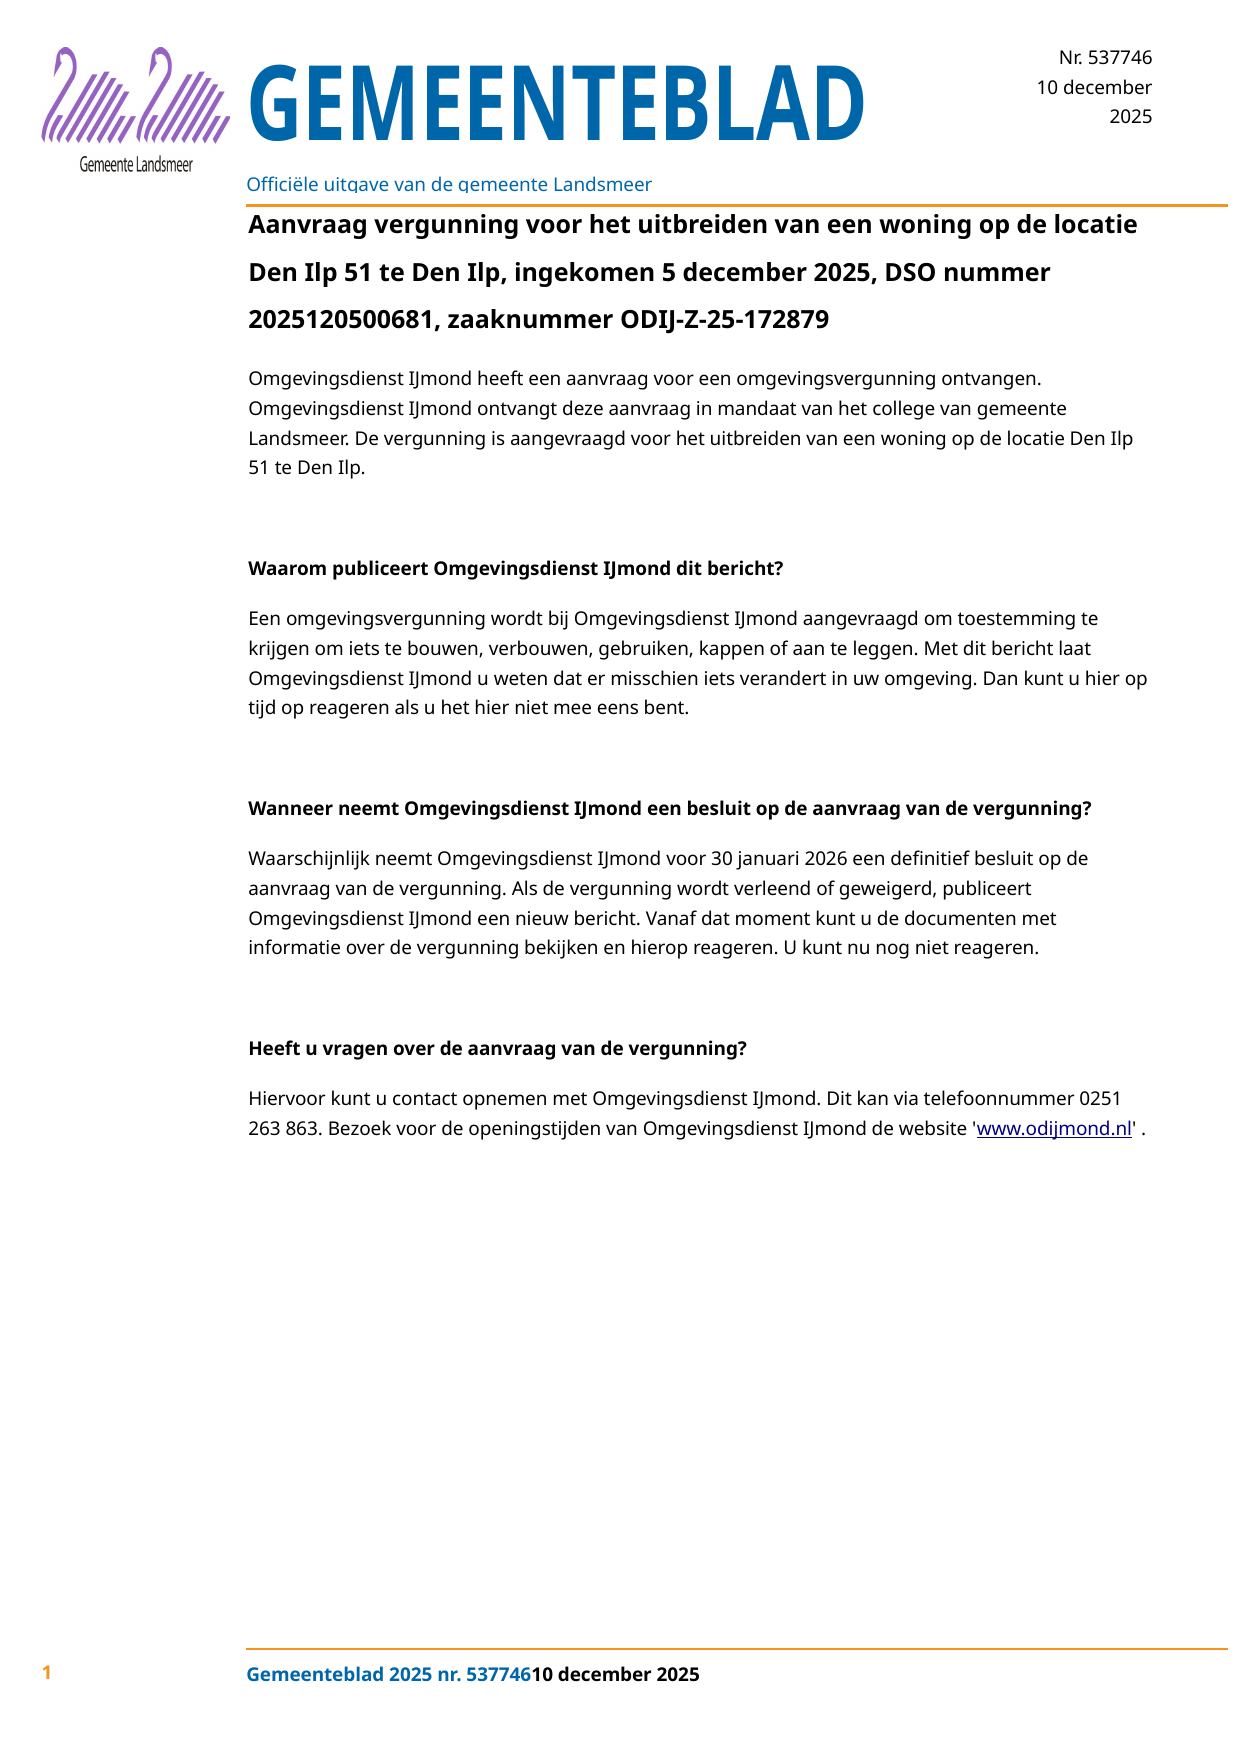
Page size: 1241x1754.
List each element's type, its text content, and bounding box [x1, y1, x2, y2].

text Waarom publiceert Omgevingsdienst IJmond dit bericht? [248, 555, 1152, 581]
text Een omgevingsvergunning wordt bij Omgevingsdienst IJmond aangevraagd om toestemming te krijgen om iets te bouwen, verbouwen, gebruiken, kappen of aan te leggen. Met dit bericht laat Omgevingsdienst IJmond u weten dat er misschien iets verandert in uw omgeving. Dan kunt u hier op tijd op reageren als u het hier niet mee eens bent. [248, 606, 1152, 720]
text Heeft u vragen over de aanvraag van de vergunning? [248, 1035, 1152, 1061]
text Wanneer neemt Omgevingsdienst IJmond een besluit op de aanvraag van de vergunning? [248, 795, 1152, 821]
picture [41, 47, 231, 172]
text Waarschijnlijk neemt Omgevingsdienst IJmond voor 30 januari 2026 een definitief besluit op de aanvraag van de vergunning. Als de vergunning wordt verleend of geweigerd, publiceert Omgevingsdienst IJmond een nieuw bericht. Vanaf dat moment kunt u de documenten met informatie over de vergunning bekijken en hierop reageren. U kunt nu nog niet reageren. [248, 846, 1152, 960]
text Omgevingsdienst IJmond heeft een aanvraag voor een omgevingsvergunning ontvangen. Omgevingsdienst IJmond ontvangt deze aanvraag in mandaat van het college van gemeente Landsmeer. De vergunning is aangevraagd voor het uitbreiden van een woning op de locatie Den Ilp 51 te Den Ilp. [248, 366, 1152, 480]
text Aanvraag vergunning voor het uitbreiden van een woning op de locatie Den Ilp 51 te Den Ilp, ingekomen 5 december 2025, DSO nummer 2025120500681, zaaknummer ODIJ-Z-25-172879 [248, 207, 1152, 336]
text Hiervoor kunt u contact opnemen met Omgevingsdienst IJmond. Dit kan via telefoonnummer 0251 263 863. Bezoek voor de openingstijden van Omgevingsdienst IJmond de website 'www.odijmond.nl' . [248, 1086, 1152, 1141]
